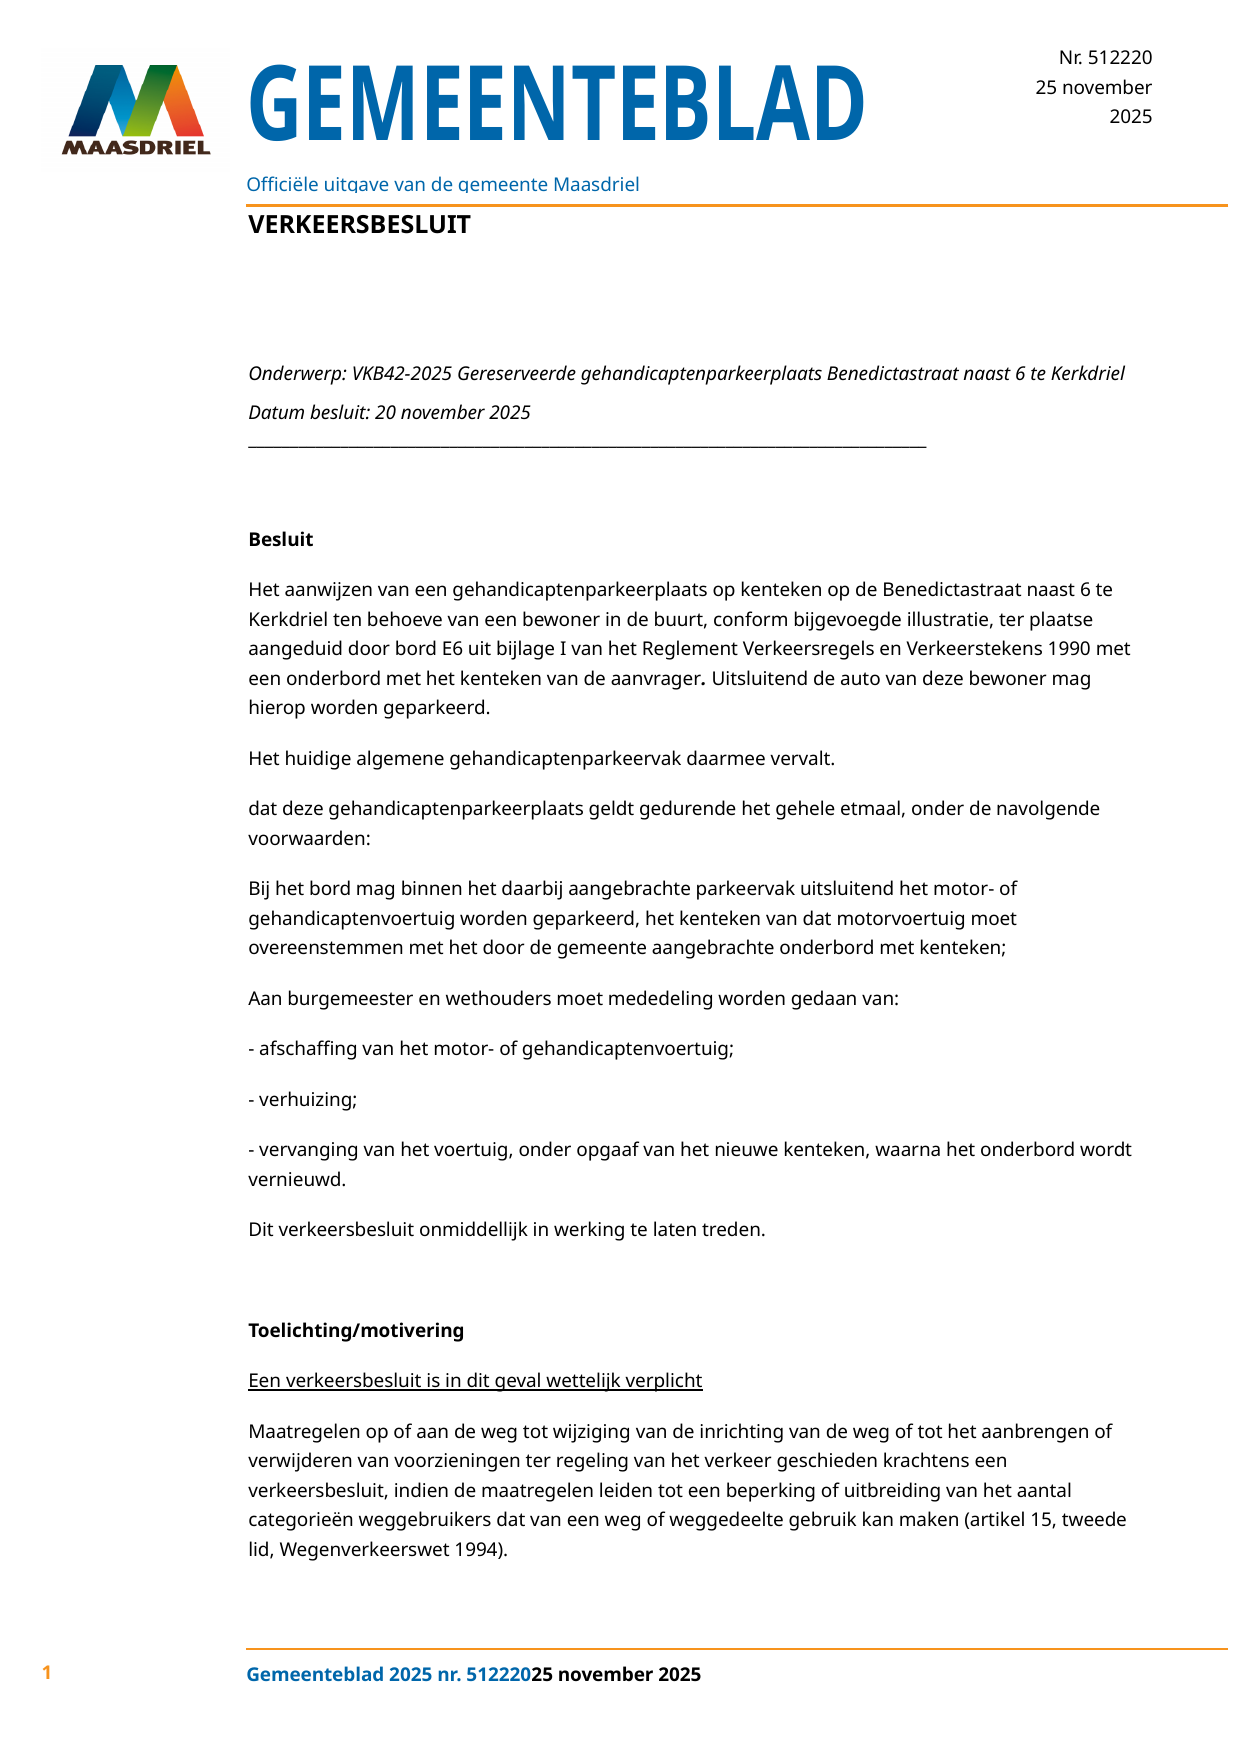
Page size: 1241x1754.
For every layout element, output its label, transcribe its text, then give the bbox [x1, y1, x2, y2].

text Datum besluit: 20 november 2025 [248, 399, 1152, 425]
picture [41, 47, 231, 172]
text Besluit [248, 526, 1152, 552]
text _________________________________________________________________________________ [248, 425, 1152, 451]
text Een verkeersbesluit is in dit geval wettelijk verplicht [248, 1367, 1152, 1393]
text Aan burgemeester en wethouders moet mededeling worden gedaan van: [248, 985, 1152, 1011]
text Dit verkeersbesluit onmiddellijk in werking te laten treden. [248, 1216, 1152, 1242]
text - vervanging van het voertuig, onder opgaaf van het nieuwe kenteken, waarna het onderbord wordt vernieuwd. [248, 1136, 1152, 1192]
text - verhuizing; [248, 1086, 1152, 1112]
text - afschaffing van het motor- of gehandicaptenvoertuig; [248, 1035, 1152, 1061]
text Het aanwijzen van een gehandicaptenparkeerplaats op kenteken op de Benedictastraat naast 6 te Kerkdriel ten behoeve van een bewoner in de buurt, conform bijgevoegde illustratie, ter plaatse aangeduid door bord E6 uit bijlage I van het Reglement Verkeersregels en Verkeerstekens 1990 met een onderbord met het kenteken van de aanvrager. Uitsluitend de auto van deze bewoner mag hierop worden geparkeerd. [248, 576, 1152, 720]
text Onderwerp: VKB42-2025 Gereserveerde gehandicaptenparkeerplaats Benedictastraat naast 6 te Kerkdriel [248, 360, 1152, 386]
text Het huidige algemene gehandicaptenparkeervak daarmee vervalt. [248, 745, 1152, 771]
text dat deze gehandicaptenparkeerplaats geldt gedurende het gehele etmaal, onder de navolgende voorwaarden: [248, 795, 1152, 851]
text Maatregelen op of aan de weg tot wijziging van de inrichting van de weg of tot het aanbrengen of verwijderen van voorzieningen ter regeling van het verkeer geschieden krachtens een verkeersbesluit, indien de maatregelen leiden tot een beperking of uitbreiding van het aantal categorieën weggebruikers dat van een weg of weggedeelte gebruik kan maken (artikel 15, tweede lid, Wegenverkeerswet 1994). [248, 1418, 1152, 1562]
text Toelichting/motivering [248, 1317, 1152, 1343]
text VERKEERSBESLUIT [248, 207, 1152, 241]
text Bij het bord mag binnen het daarbij aangebrachte parkeervak uitsluitend het motor- of gehandicaptenvoertuig worden geparkeerd, het kenteken van dat motorvoertuig moet overeenstemmen met het door de gemeente aangebrachte onderbord met kenteken; [248, 875, 1152, 960]
